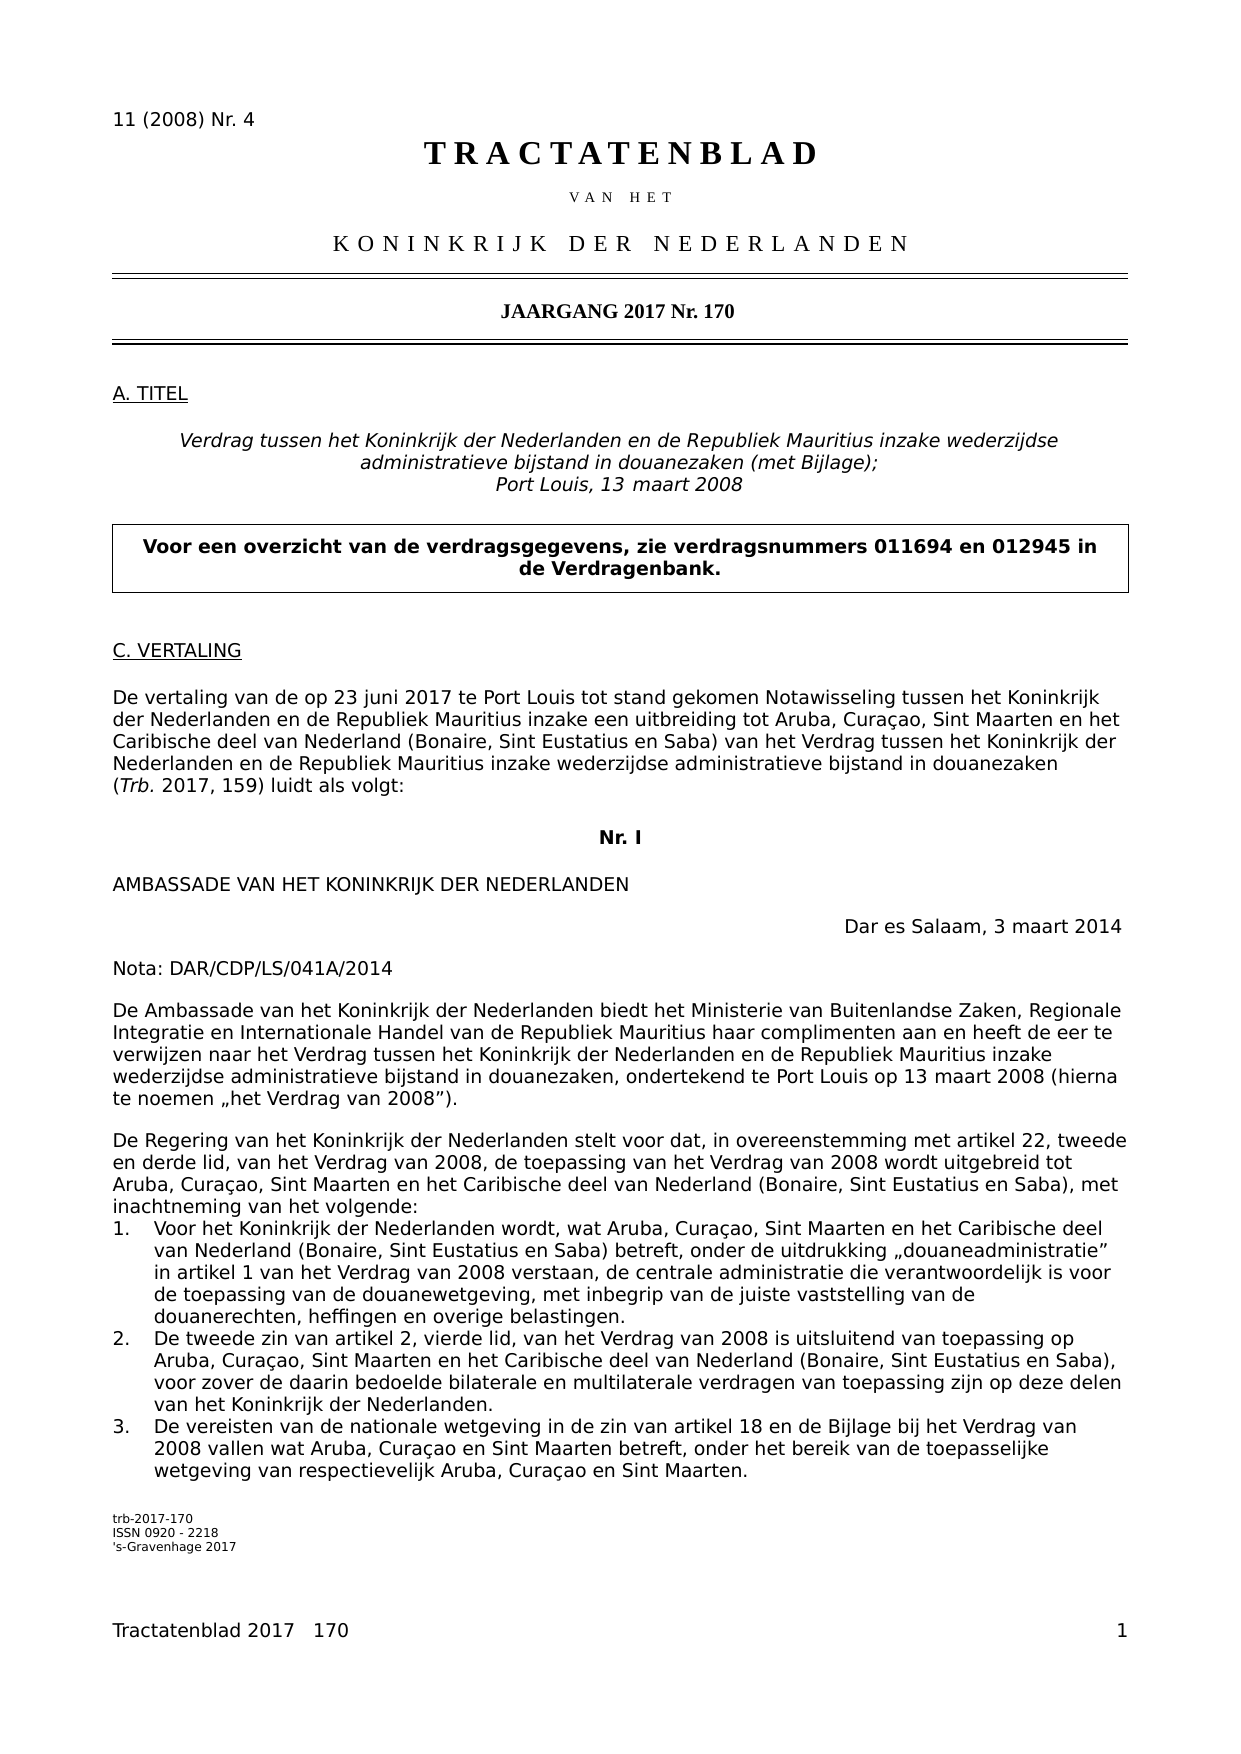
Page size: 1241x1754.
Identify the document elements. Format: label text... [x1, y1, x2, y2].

text AMBASSADE VAN HET KONINKRIJK DER NEDERLANDEN [112, 874, 1128, 896]
text KONINKRIJK DER NEDERLANDEN [112, 229, 1128, 256]
text 3. De vereisten van de nationale wetgeving in de zin van artikel 18 en de Bijlage bij het Verdrag van 2008 vallen wat Aruba, Curaçao en Sint Maarten betreft, onder het bereik van de toepasselijke wetgeving van respectievelijk Aruba, Curaçao en Sint Maarten. [112, 1416, 1128, 1481]
subtitle Nr. I [112, 827, 1128, 849]
text VAN HET [112, 189, 1128, 206]
text 1. Voor het Koninkrijk der Nederlanden wordt, wat Aruba, Curaçao, Sint Maarten en het Caribische deel van Nederland (Bonaire, Sint Eustatius en Saba) betreft, onder de uitdrukking „douaneadministratie” in artikel 1 van het Verdrag van 2008 verstaan, de centrale administratie die verantwoordelijk is voor de toepassing van de douanewetgeving, met inbegrip van de juiste vaststelling van de douanerechten, heffingen en overige belastingen. [112, 1218, 1128, 1328]
subtitle C. VERTALING [112, 640, 1128, 662]
text De vertaling van de op 23 juni 2017 te Port Louis tot stand gekomen Notawisseling tussen het Koninkrijk der Nederlanden en de Republiek Mauritius inzake een uitbreiding tot Aruba, Curaçao, Sint Maarten en het Caribische deel van Nederland (Bonaire, Sint Eustatius en Saba) van het Verdrag tussen het Koninkrijk der Nederlanden en de Republiek Mauritius inzake wederzijdse administratieve bijstand in douanezaken (Trb. 2017, 159) luidt als volgt: [112, 687, 1128, 797]
text trb-2017-170 [112, 1512, 346, 1526]
text TRACTATENBLAD [112, 133, 1128, 172]
subtitle A. TITEL [112, 383, 1128, 405]
text De Ambassade van het Koninkrijk der Nederlanden biedt het Ministerie van Buitenlandse Zaken, Regionale Integratie en Internationale Handel van de Republiek Mauritius haar complimenten aan en heeft de eer te verwijzen naar het Verdrag tussen het Koninkrijk der Nederlanden en de Republiek Mauritius inzake wederzijdse administratieve bijstand in douanezaken, ondertekend te Port Louis op 13 maart 2008 (hierna te noemen „het Verdrag van 2008”). [112, 1000, 1128, 1110]
text Verdrag tussen het Koninkrijk der Nederlanden en de Republiek Mauritius inzake wederzijdse administratieve bijstand in douanezaken (met Bijlage); [112, 430, 1128, 474]
text 2. De tweede zin van artikel 2, vierde lid, van het Verdrag van 2008 is uitsluitend van toepassing op Aruba, Curaçao, Sint Maarten en het Caribische deel van Nederland (Bonaire, Sint Eustatius en Saba), voor zover de daarin bedoelde bilaterale en multilaterale verdragen van toepassing zijn op deze delen van het Koninkrijk der Nederlanden. [112, 1328, 1128, 1416]
text JAARGANG 2017 Nr. 170 [112, 299, 1128, 323]
text 11 (2008) Nr. 4 [112, 109, 1128, 131]
text Port Louis, 13 maart 2008 [112, 474, 1128, 496]
text Nota: DAR/CDP/LS/041A/2014 [112, 958, 1128, 980]
text De Regering van het Koninkrijk der Nederlanden stelt voor dat, in overeenstemming met artikel 22, tweede en derde lid, van het Verdrag van 2008, de toepassing van het Verdrag van 2008 wordt uitgebreid tot Aruba, Curaçao, Sint Maarten en het Caribische deel van Nederland (Bonaire, Sint Eustatius en Saba), met inachtneming van het volgende: [112, 1130, 1128, 1218]
text 's-Gravenhage 2017 [112, 1540, 346, 1554]
text ISSN 0920 - 2218 [112, 1526, 346, 1540]
text Dar es Salaam, 3 maart 2014 [112, 916, 1128, 938]
